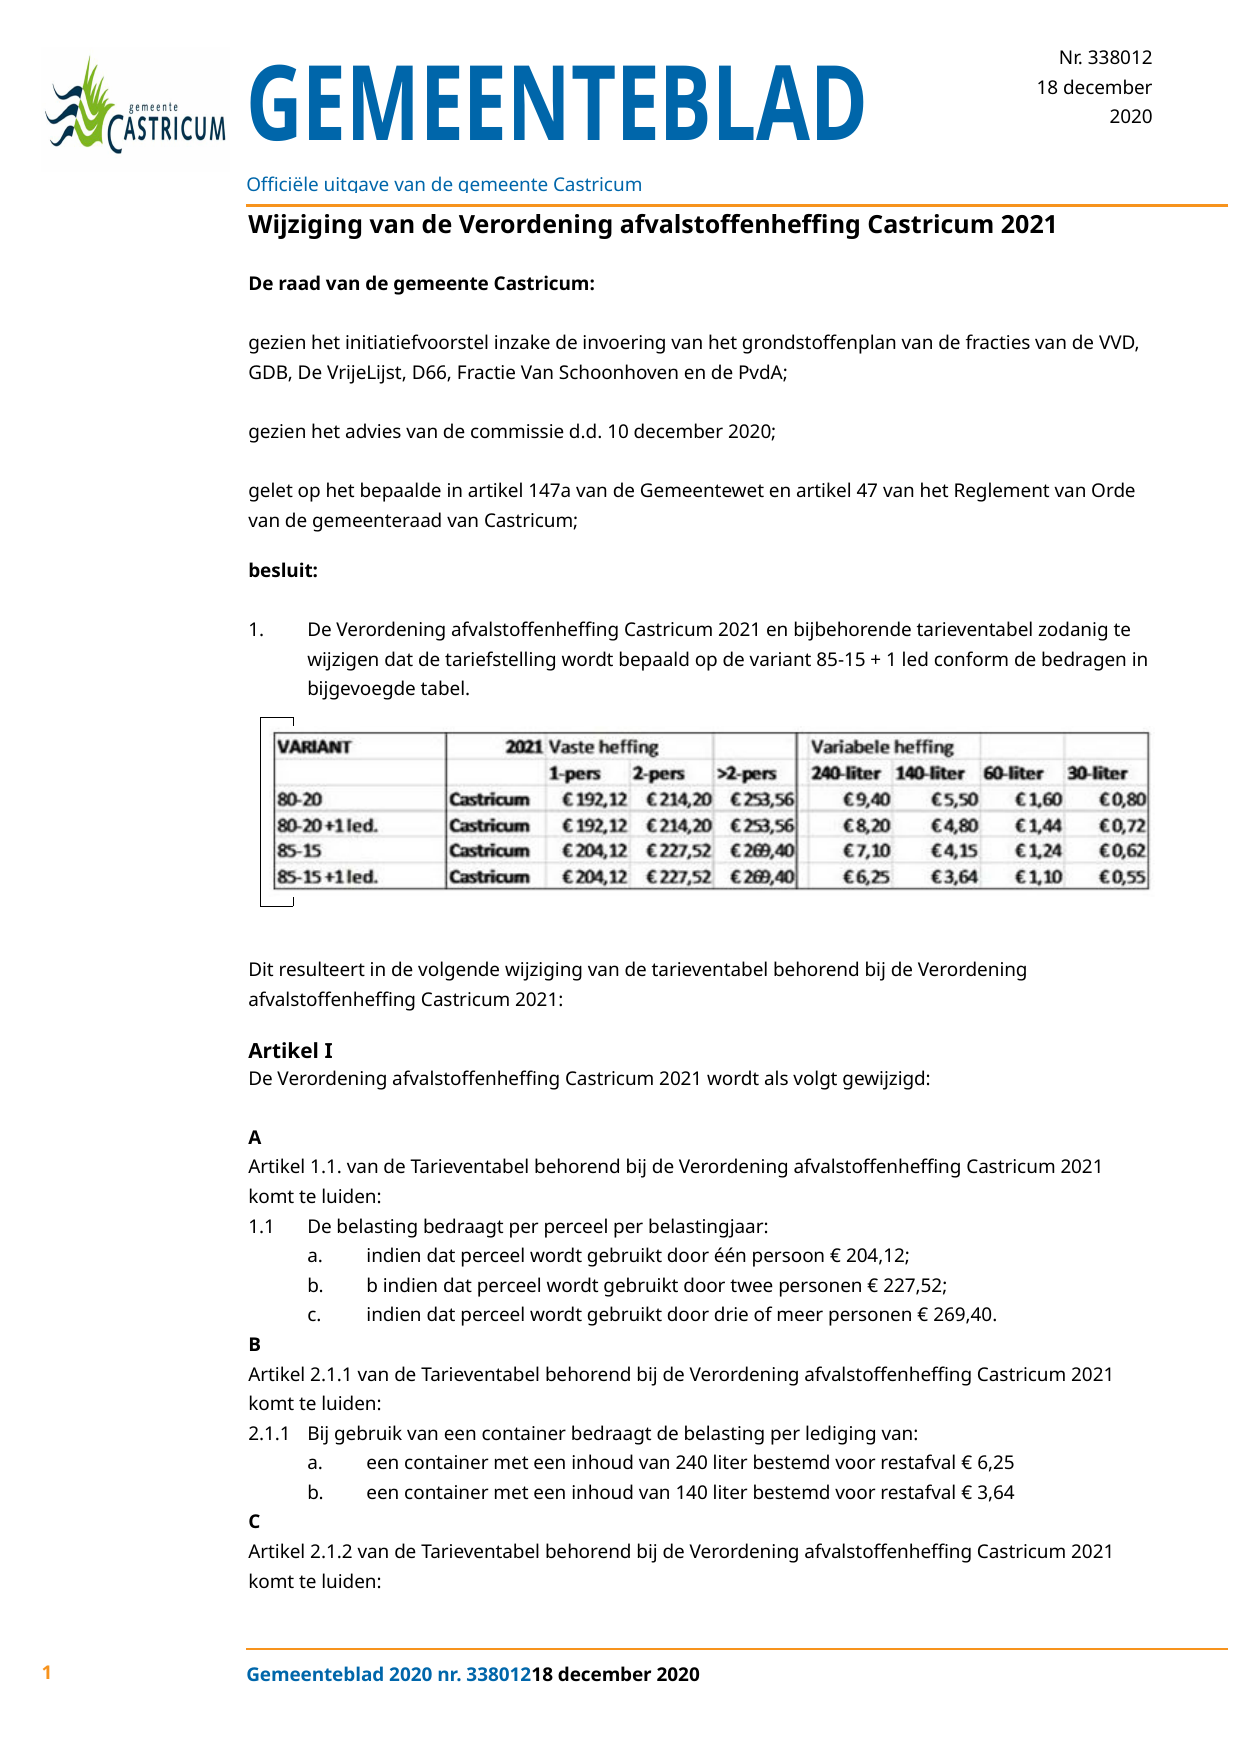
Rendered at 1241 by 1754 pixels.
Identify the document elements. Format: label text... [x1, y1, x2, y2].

text gezien het advies van de commissie d.d. 10 december 2020; [248, 418, 1152, 444]
text Artikel 1.1. van de Tarieventabel behorend bij de Verordening afvalstoffenheffing Castricum 2021 komt te luiden: [248, 1154, 1152, 1209]
list een container met een inhoud van 140 liter bestemd voor restafval € 3,64 [307, 1479, 1152, 1505]
text besluit: [248, 557, 1152, 583]
text gelet op het bepaalde in artikel 147a van de Gemeentewet en artikel 47 van het Reglement van Orde van de gemeenteraad van Castricum; [248, 477, 1152, 533]
text A [248, 1124, 1152, 1150]
text Artikel 2.1.1 van de Tarieventabel behorend bij de Verordening afvalstoffenheffing Castricum 2021 komt te luiden: [248, 1361, 1152, 1416]
list De belasting bedraagt per perceel per belastingjaar: [248, 1213, 1152, 1239]
text gezien het initiatiefvoorstel inzake de invoering van het grondstoffenplan van de fracties van de VVD, GDB, De VrijeLijst, D66, Fractie Van Schoonhoven en de PvdA; [248, 329, 1152, 385]
picture [41, 47, 231, 172]
list b indien dat perceel wordt gebruikt door twee personen € 227,52; [307, 1272, 1152, 1298]
text Dit resulteert in de volgende wijziging van de tarieventabel behorend bij de Verordening afvalstoffenheffing Castricum 2021: [248, 957, 1152, 1012]
text B [248, 1331, 1152, 1357]
text De Verordening afvalstoffenheffing Castricum 2021 wordt als volgt gewijzigd: [248, 1065, 1152, 1091]
text De raad van de gemeente Castricum: [248, 270, 1152, 296]
list indien dat perceel wordt gebruikt door drie of meer personen € 269,40. [307, 1302, 1152, 1327]
text Artikel I [248, 1037, 1152, 1065]
text Artikel 2.1.2 van de Tarieventabel behorend bij de Verordening afvalstoffenheffing Castricum 2021 komt te luiden: [248, 1538, 1152, 1594]
text Wijziging van de Verordening afvalstoffenheffing Castricum 2021 [248, 207, 1152, 241]
list Bij gebruik van een container bedraagt de belasting per lediging van: [248, 1420, 1152, 1446]
list een container met een inhoud van 240 liter bestemd voor restafval € 6,25 [307, 1449, 1152, 1475]
list De Verordening afvalstoffenheffing Castricum 2021 en bijbehorende tarieventabel zodanig te wijzigen dat de tariefstelling wordt bepaald op de variant 85-15 + 1 led conform de bedragen in bijgevoegde tabel. [248, 616, 1152, 701]
text C [248, 1509, 1152, 1534]
picture [268, 726, 1155, 897]
list indien dat perceel wordt gebruikt door één persoon € 204,12; [307, 1242, 1152, 1268]
